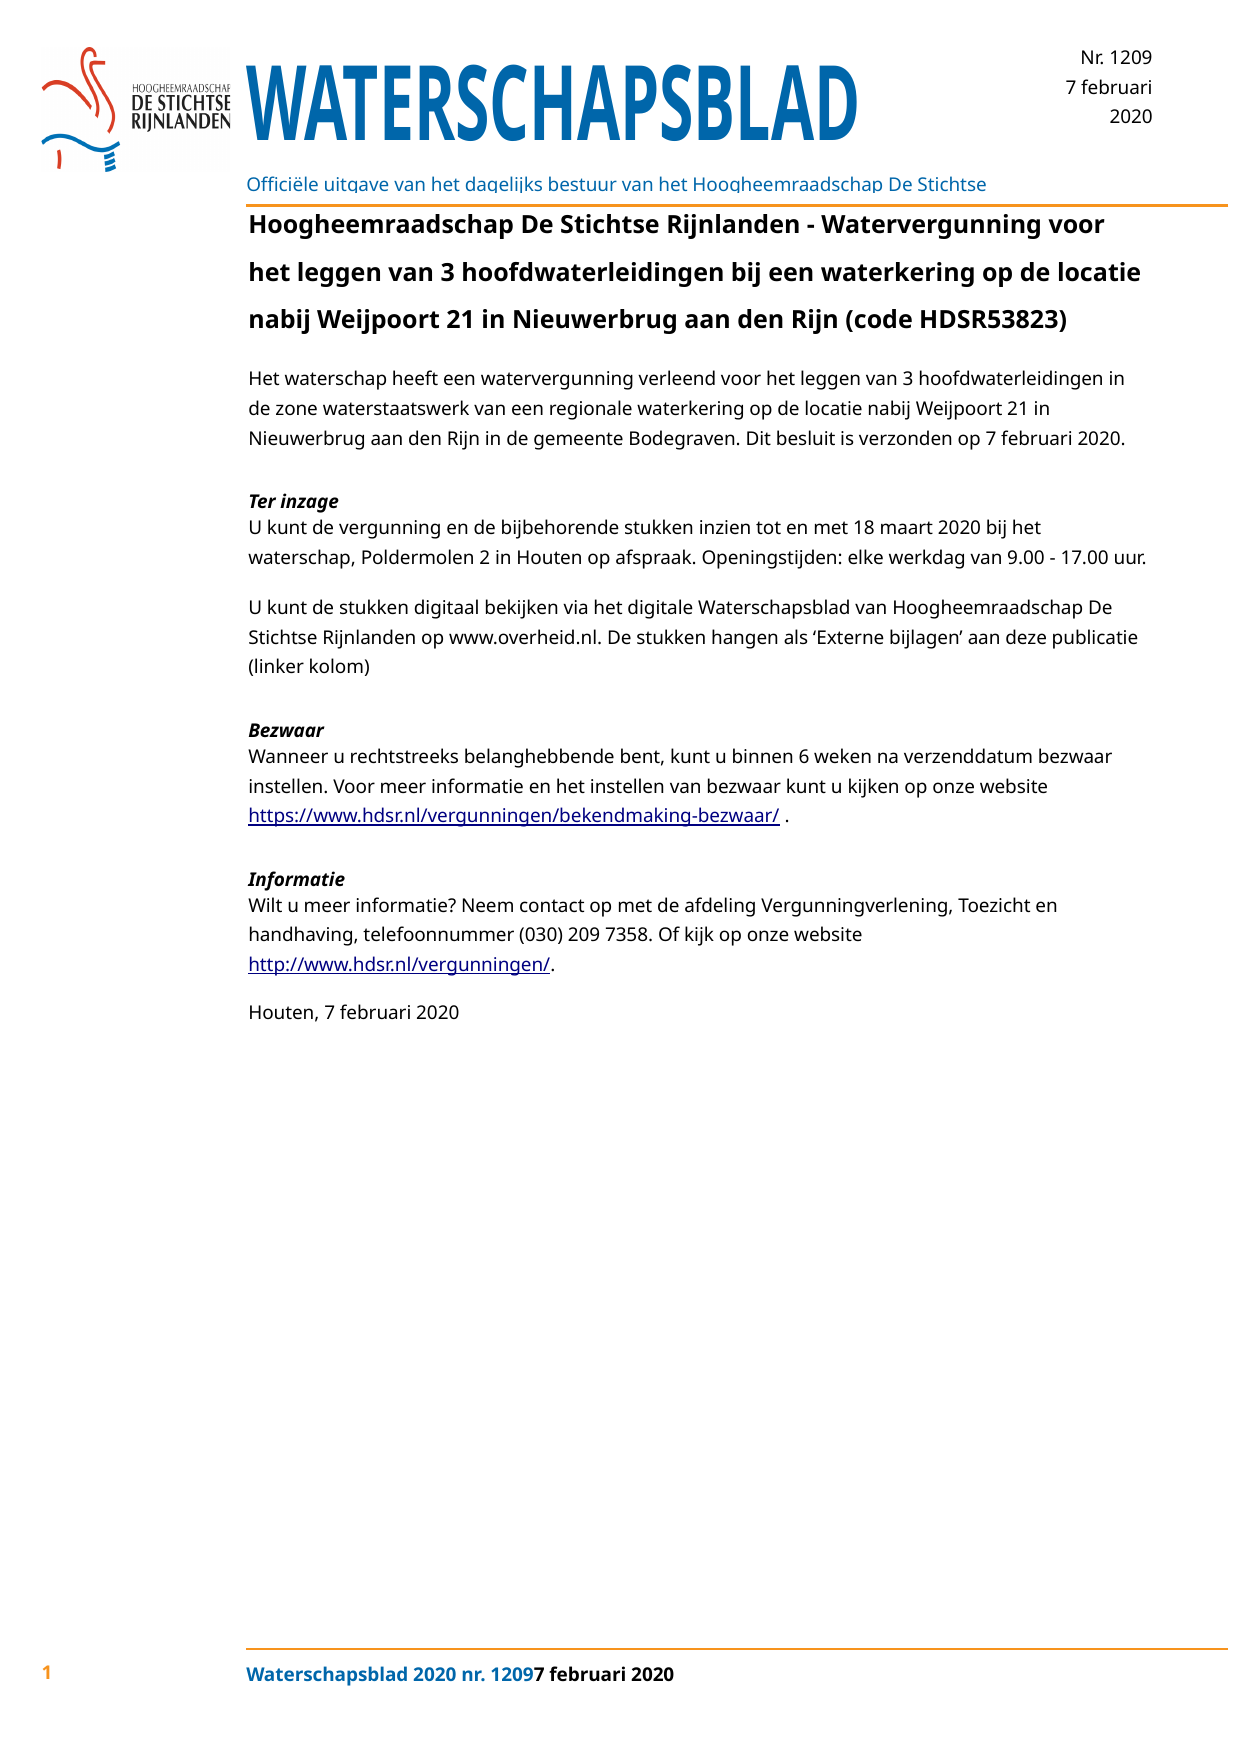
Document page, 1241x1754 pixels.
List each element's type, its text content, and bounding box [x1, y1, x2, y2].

text Wanneer u rechtstreeks belanghebbende bent, kunt u binnen 6 weken na verzenddatum bezwaar instellen. Voor meer informatie en het instellen van bezwaar kunt u kijken op onze website https://www.hdsr.nl/vergunningen/bekendmaking-bezwaar/ . [248, 743, 1152, 828]
text Hoogheemraadschap De Stichtse Rijnlanden - Watervergunning voor het leggen van 3 hoofdwaterleidingen bij een waterkering op de locatie nabij Weijpoort 21 in Nieuwerbrug aan den Rijn (code HDSR53823) [248, 207, 1152, 336]
text U kunt de vergunning en de bijbehorende stukken inzien tot en met 18 maart 2020 bij het waterschap, Poldermolen 2 in Houten op afspraak. Openingstijden: elke werkdag van 9.00 - 17.00 uur. [248, 514, 1152, 570]
text Wilt u meer informatie? Neem contact op met de afdeling Vergunningverlening, Toezicht en handhaving, telefoonnummer (030) 209 7358. Of kijk op onze website http://www.hdsr.nl/vergunningen/. [248, 892, 1152, 977]
text Houten, 7 februari 2020 [248, 999, 1152, 1025]
text Ter inzage [248, 489, 1152, 514]
picture [41, 47, 231, 172]
text Bezwaar [248, 717, 1152, 743]
text U kunt de stukken digitaal bekijken via het digitale Waterschapsblad van Hoogheemraadschap De Stichtse Rijnlanden op www.overheid.nl. De stukken hangen als ‘Externe bijlagen’ aan deze publicatie (linker kolom) [248, 594, 1152, 679]
text Het waterschap heeft een watervergunning verleend voor het leggen van 3 hoofdwaterleidingen in de zone waterstaatswerk van een regionale waterkering op de locatie nabij Weijpoort 21 in Nieuwerbrug aan den Rijn in de gemeente Bodegraven. Dit besluit is verzonden op 7 februari 2020. [248, 366, 1152, 450]
text Informatie [248, 866, 1152, 892]
